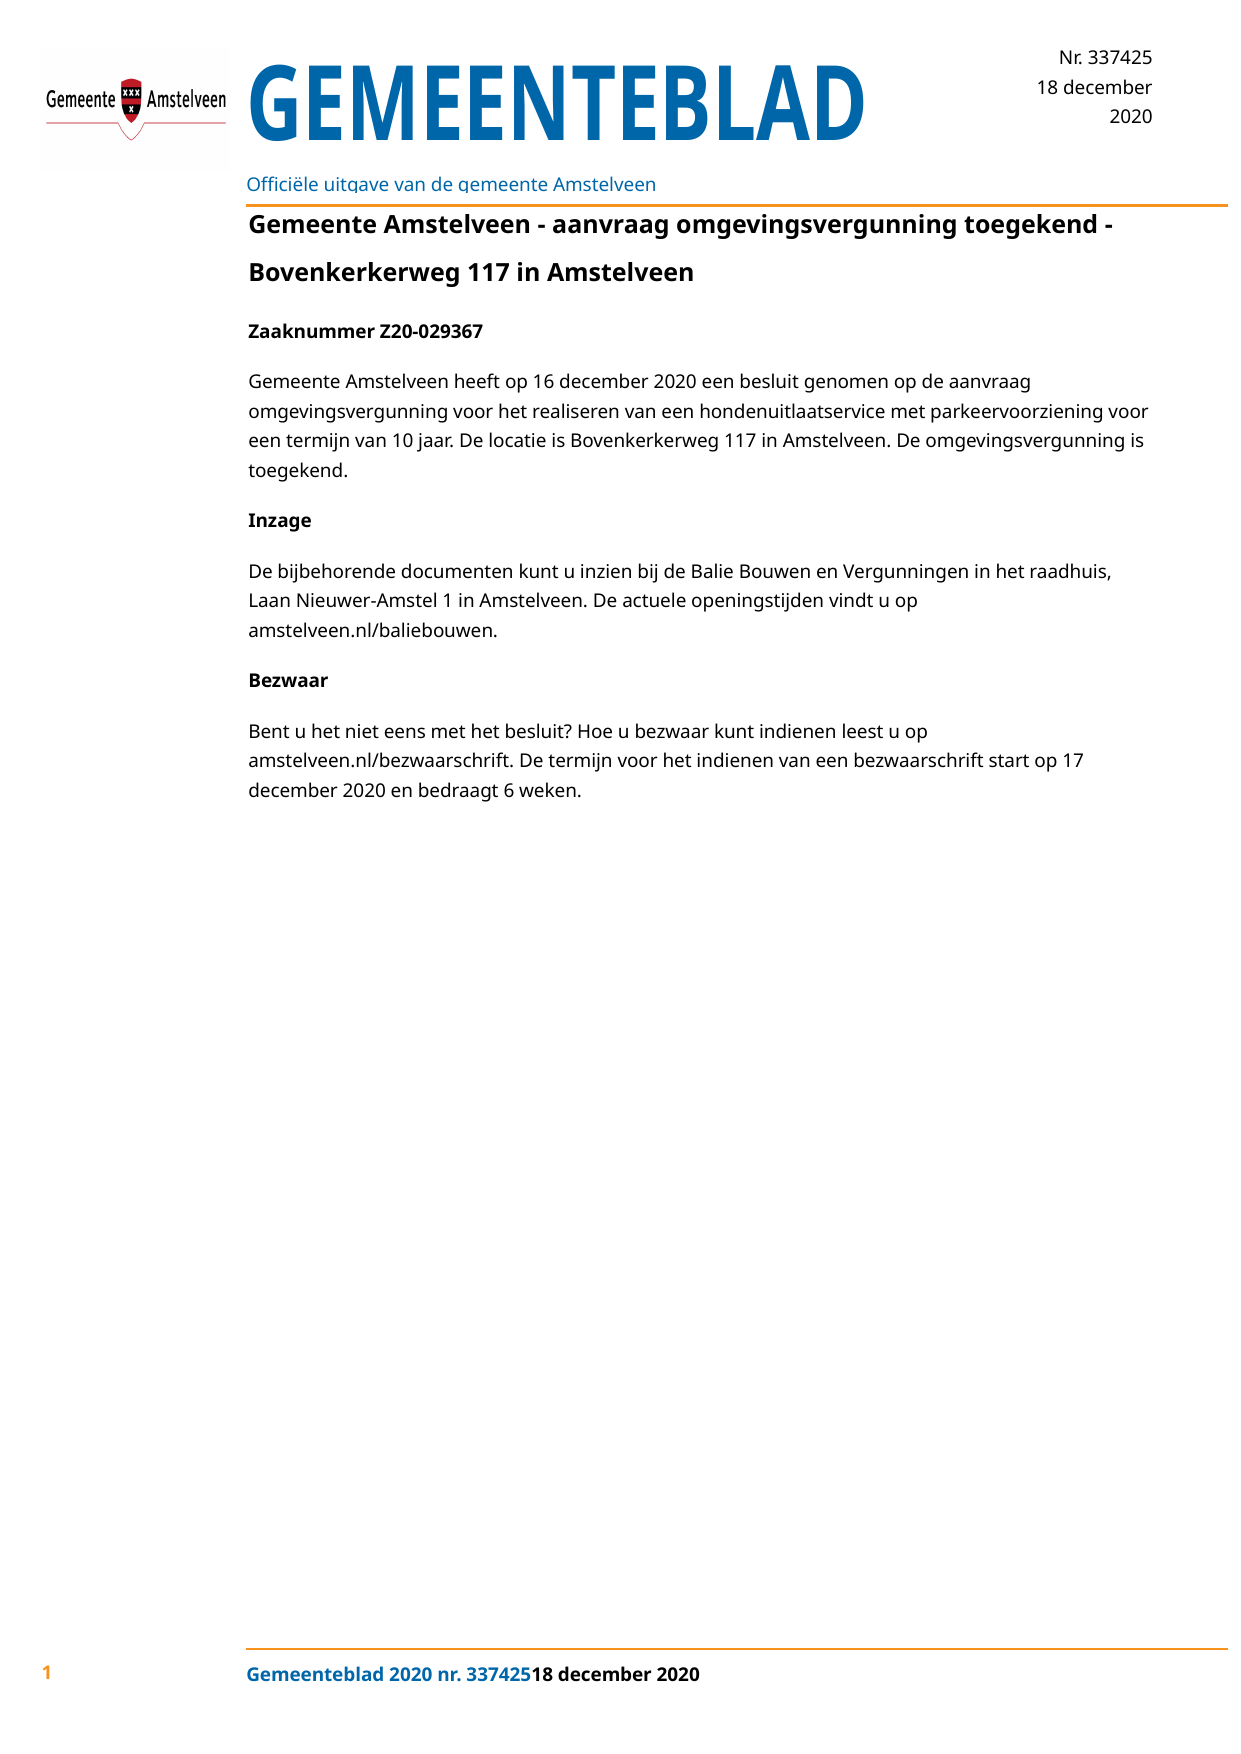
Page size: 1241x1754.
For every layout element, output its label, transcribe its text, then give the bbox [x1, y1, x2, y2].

text Zaaknummer Z20-029367 [248, 318, 1152, 344]
text De bijbehorende documenten kunt u inzien bij de Balie Bouwen en Vergunningen in het raadhuis, Laan Nieuwer-Amstel 1 in Amstelveen. De actuele openingstijden vindt u op amstelveen.nl/baliebouwen. [248, 558, 1152, 643]
picture [41, 47, 231, 172]
text Gemeente Amstelveen heeft op 16 december 2020 een besluit genomen op de aanvraag omgevingsvergunning voor het realiseren van een hondenuitlaatservice met parkeervoorziening voor een termijn van 10 jaar. De locatie is Bovenkerkerweg 117 in Amstelveen. De omgevingsvergunning is toegekend. [248, 368, 1152, 483]
text Bezwaar [248, 667, 1152, 693]
text Gemeente Amstelveen - aanvraag omgevingsvergunning toegekend - Bovenkerkerweg 117 in Amstelveen [248, 207, 1152, 288]
text Inzage [248, 507, 1152, 533]
text Bent u het niet eens met het besluit? Hoe u bezwaar kunt indienen leest u op amstelveen.nl/bezwaarschrift. De termijn voor het indienen van een bezwaarschrift start op 17 december 2020 en bedraagt 6 weken. [248, 718, 1152, 803]
